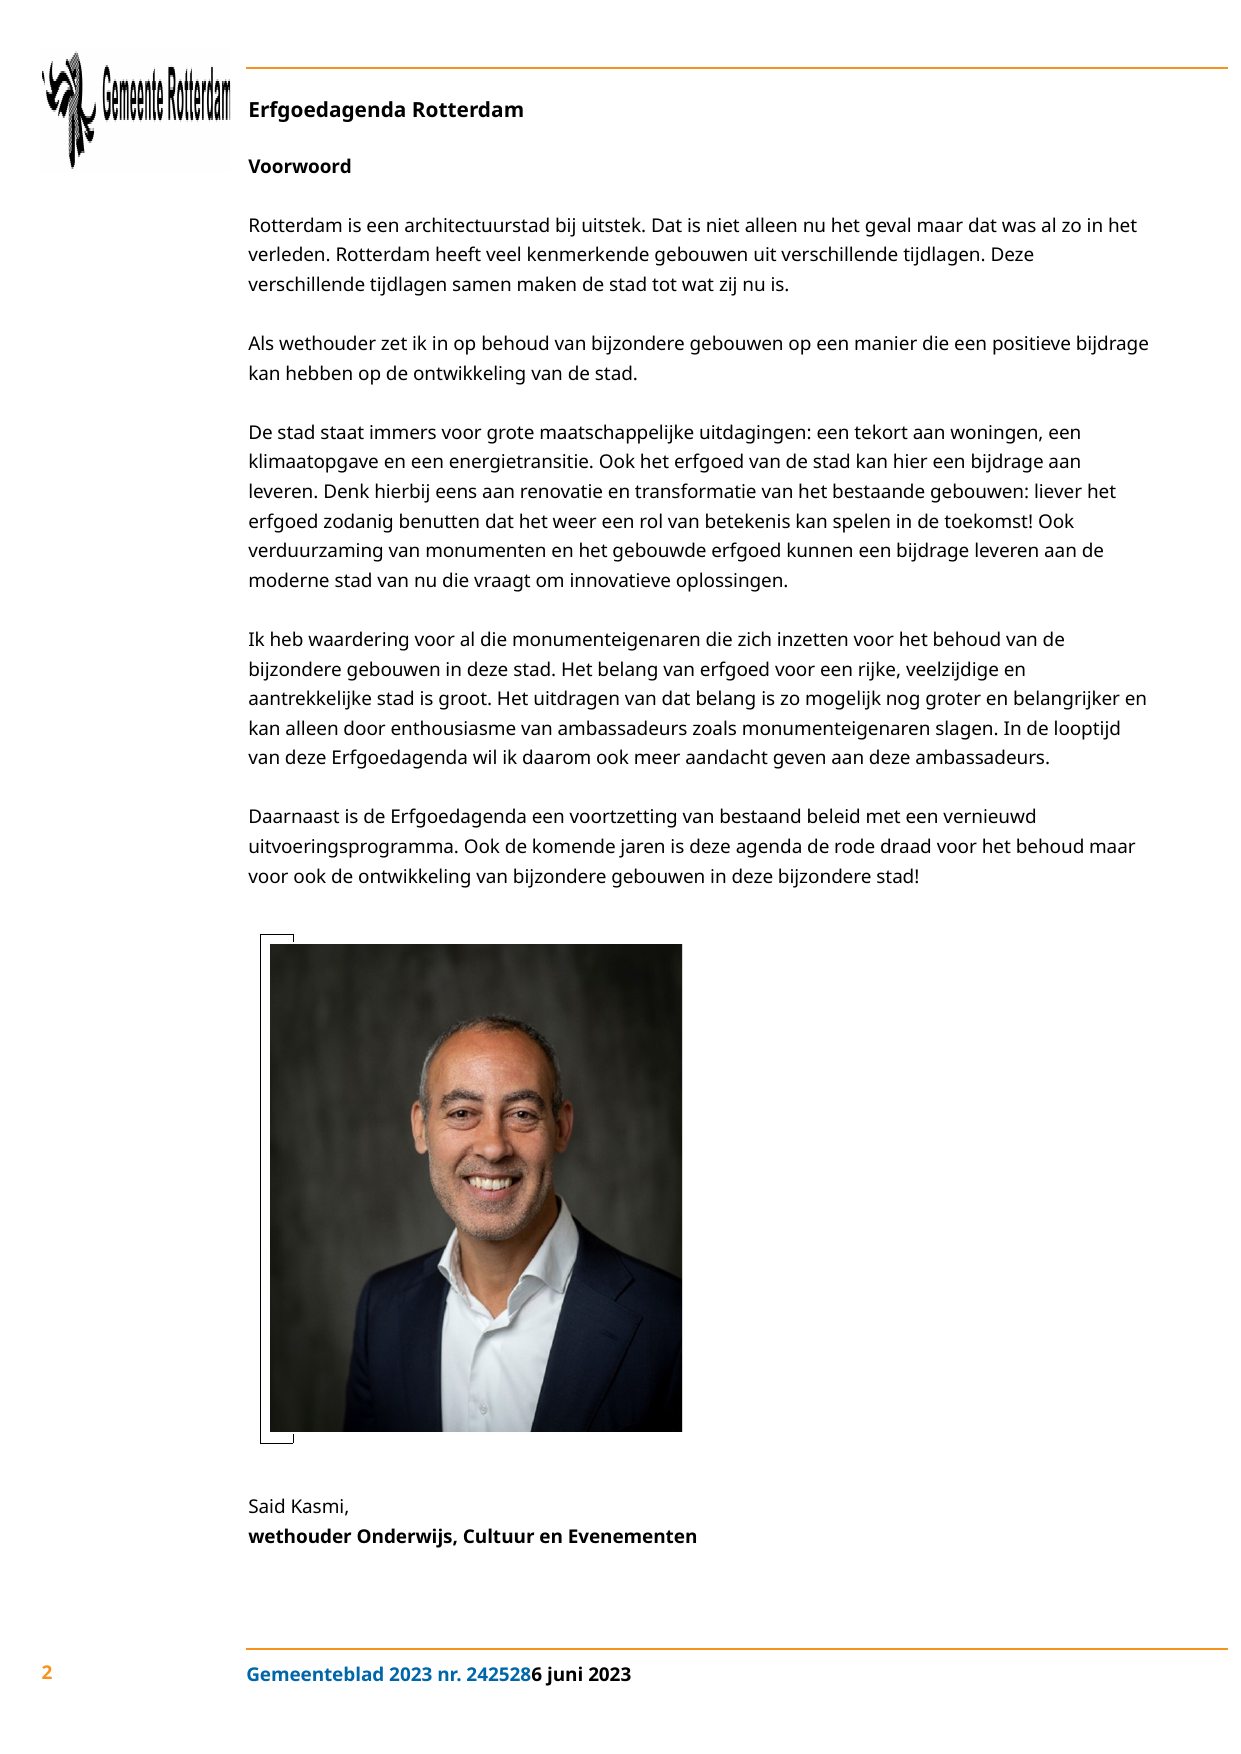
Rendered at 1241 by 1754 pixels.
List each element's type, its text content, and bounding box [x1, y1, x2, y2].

text wethouder Onderwijs, Cultuur en Evenementen [248, 1523, 1152, 1549]
text De stad staat immers voor grote maatschappelijke uitdagingen: een tekort aan woningen, een klimaatopgave en een energietransitie. Ook het erfgoed van de stad kan hier een bijdrage aan leveren. Denk hierbij eens aan renovatie en transformatie van het bestaande gebouwen: liever het erfgoed zodanig benutten dat het weer een rol van betekenis kan spelen in de toekomst! Ook verduurzaming van monumenten en het gebouwde erfgoed kunnen een bijdrage leveren aan de moderne stad van nu die vraagt om innovatieve oplossingen. [248, 419, 1152, 593]
picture [268, 942, 683, 1434]
text Erfgoedagenda Rotterdam [248, 95, 1152, 123]
text Ik heb waardering voor al die monumenteigenaren die zich inzetten voor het behoud van de bijzondere gebouwen in deze stad. Het belang van erfgoed voor een rijke, veelzijdige en aantrekkelijke stad is groot. Het uitdragen van dat belang is zo mogelijk nog groter en belangrijker en kan alleen door enthousiasme van ambassadeurs zoals monumenteigenaren slagen. In de looptijd van deze Erfgoedagenda wil ik daarom ook meer aandacht geven aan deze ambassadeurs. [248, 626, 1152, 770]
text Voorwoord [248, 153, 1152, 179]
text Rotterdam is een architectuurstad bij uitstek. Dat is niet alleen nu het geval maar dat was al zo in het verleden. Rotterdam heeft veel kenmerkende gebouwen uit verschillende tijdlagen. Deze verschillende tijdlagen samen maken de stad tot wat zij nu is. [248, 212, 1152, 297]
text Said Kasmi, [248, 1493, 1152, 1519]
picture [41, 47, 231, 172]
text Als wethouder zet ik in op behoud van bijzondere gebouwen op een manier die een positieve bijdrage kan hebben op de ontwikkeling van de stad. [248, 330, 1152, 386]
text Daarnaast is de Erfgoedagenda een voortzetting van bestaand beleid met een vernieuwd uitvoeringsprogramma. Ook de komende jaren is deze agenda de rode draad voor het behoud maar voor ook de ontwikkeling van bijzondere gebouwen in deze bijzondere stad! [248, 804, 1152, 889]
